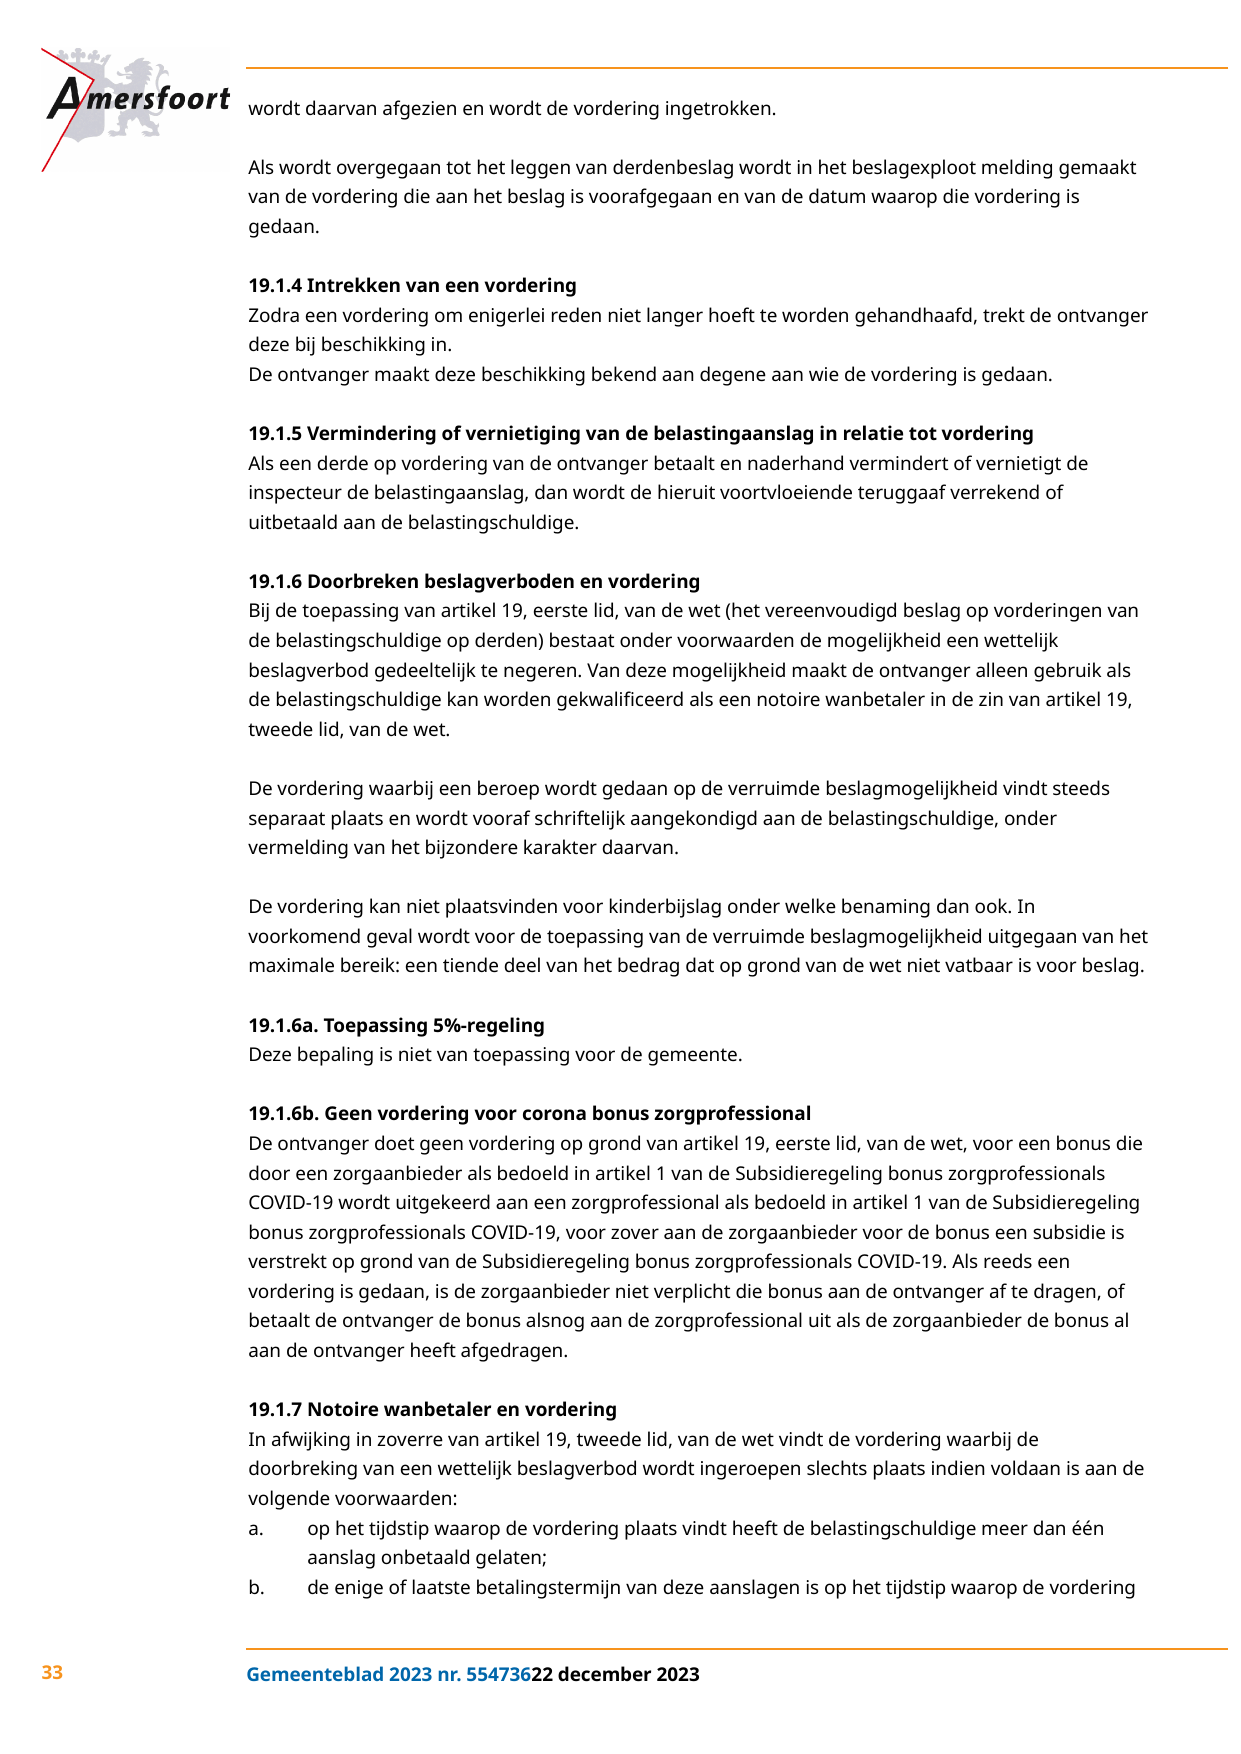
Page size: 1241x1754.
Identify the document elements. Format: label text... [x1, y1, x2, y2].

text In afwijking in zoverre van artikel 19, tweede lid, van de wet vindt de vordering waarbij de doorbreking van een wettelijk beslagverbod wordt ingeroepen slechts plaats indien voldaan is aan de volgende voorwaarden: [248, 1426, 1152, 1511]
text Zodra een vordering om enigerlei reden niet langer hoeft te worden gehandhaafd, trekt de ontvanger deze bij beschikking in. [248, 302, 1152, 357]
text De ontvanger maakt deze beschikking bekend aan degene aan wie de vordering is gedaan. [248, 361, 1152, 387]
list de enige of laatste betalingstermijn van deze aanslagen is op het tijdstip waarop de vordering [248, 1574, 1152, 1600]
list op het tijdstip waarop de vordering plaats vindt heeft de belastingschuldige meer dan één aanslag onbetaald gelaten; [248, 1515, 1152, 1570]
text 19.1.7 Notoire wanbetaler en vordering [248, 1396, 1152, 1422]
text De vordering waarbij een beroep wordt gedaan op de verruimde beslagmogelijkheid vindt steeds separaat plaats en wordt vooraf schriftelijk aangekondigd aan de belastingschuldige, onder vermelding van het bijzondere karakter daarvan. [248, 775, 1152, 860]
text Als wordt overgegaan tot het leggen van derdenbeslag wordt in het beslagexploot melding gemaakt van de vordering die aan het beslag is voorafgegaan en van de datum waarop die vordering is gedaan. [248, 154, 1152, 239]
text 19.1.4 Intrekken van een vordering [248, 272, 1152, 298]
text 19.1.6 Doorbreken beslagverboden en vordering [248, 568, 1152, 594]
text 19.1.5 Vermindering of vernietiging van de belastingaanslag in relatie tot vordering [248, 420, 1152, 446]
text Bij de toepassing van artikel 19, eerste lid, van de wet (het vereenvoudigd beslag op vorderingen van de belastingschuldige op derden) bestaat onder voorwaarden de mogelijkheid een wettelijk beslagverbod gedeeltelijk te negeren. Van deze mogelijkheid maakt de ontvanger alleen gebruik als de belastingschuldige kan worden gekwalificeerd als een notoire wanbetaler in de zin van artikel 19, tweede lid, van de wet. [248, 598, 1152, 742]
picture [41, 47, 231, 172]
text Als een derde op vordering van de ontvanger betaalt en naderhand vermindert of vernietigt de inspecteur de belastingaanslag, dan wordt de hieruit voortvloeiende teruggaaf verrekend of uitbetaald aan de belastingschuldige. [248, 450, 1152, 535]
text De vordering kan niet plaatsvinden voor kinderbijslag onder welke benaming dan ook. In voorkomend geval wordt voor de toepassing van de verruimde beslagmogelijkheid uitgegaan van het maximale bereik: een tiende deel van het bedrag dat op grond van de wet niet vatbaar is voor beslag. [248, 893, 1152, 978]
text wordt daarvan afgezien en wordt de vordering ingetrokken. [248, 95, 1152, 121]
text 19.1.6b. Geen vordering voor corona bonus zorgprofessional [248, 1101, 1152, 1126]
text De ontvanger doet geen vordering op grond van artikel 19, eerste lid, van de wet, voor een bonus die door een zorgaanbieder als bedoeld in artikel 1 van de Subsidieregeling bonus zorgprofessionals COVID-19 wordt uitgekeerd aan een zorgprofessional als bedoeld in artikel 1 van de Subsidieregeling bonus zorgprofessionals COVID-19, voor zover aan de zorgaanbieder voor de bonus een subsidie is verstrekt op grond van de Subsidieregeling bonus zorgprofessionals COVID-19. Als reeds een vordering is gedaan, is de zorgaanbieder niet verplicht die bonus aan de ontvanger af te dragen, of betaalt de ontvanger de bonus alsnog aan de zorgprofessional uit als de zorgaanbieder de bonus al aan de ontvanger heeft afgedragen. [248, 1130, 1152, 1363]
text 19.1.6a. Toepassing 5%-regeling [248, 1012, 1152, 1038]
text Deze bepaling is niet van toepassing voor de gemeente. [248, 1041, 1152, 1067]
